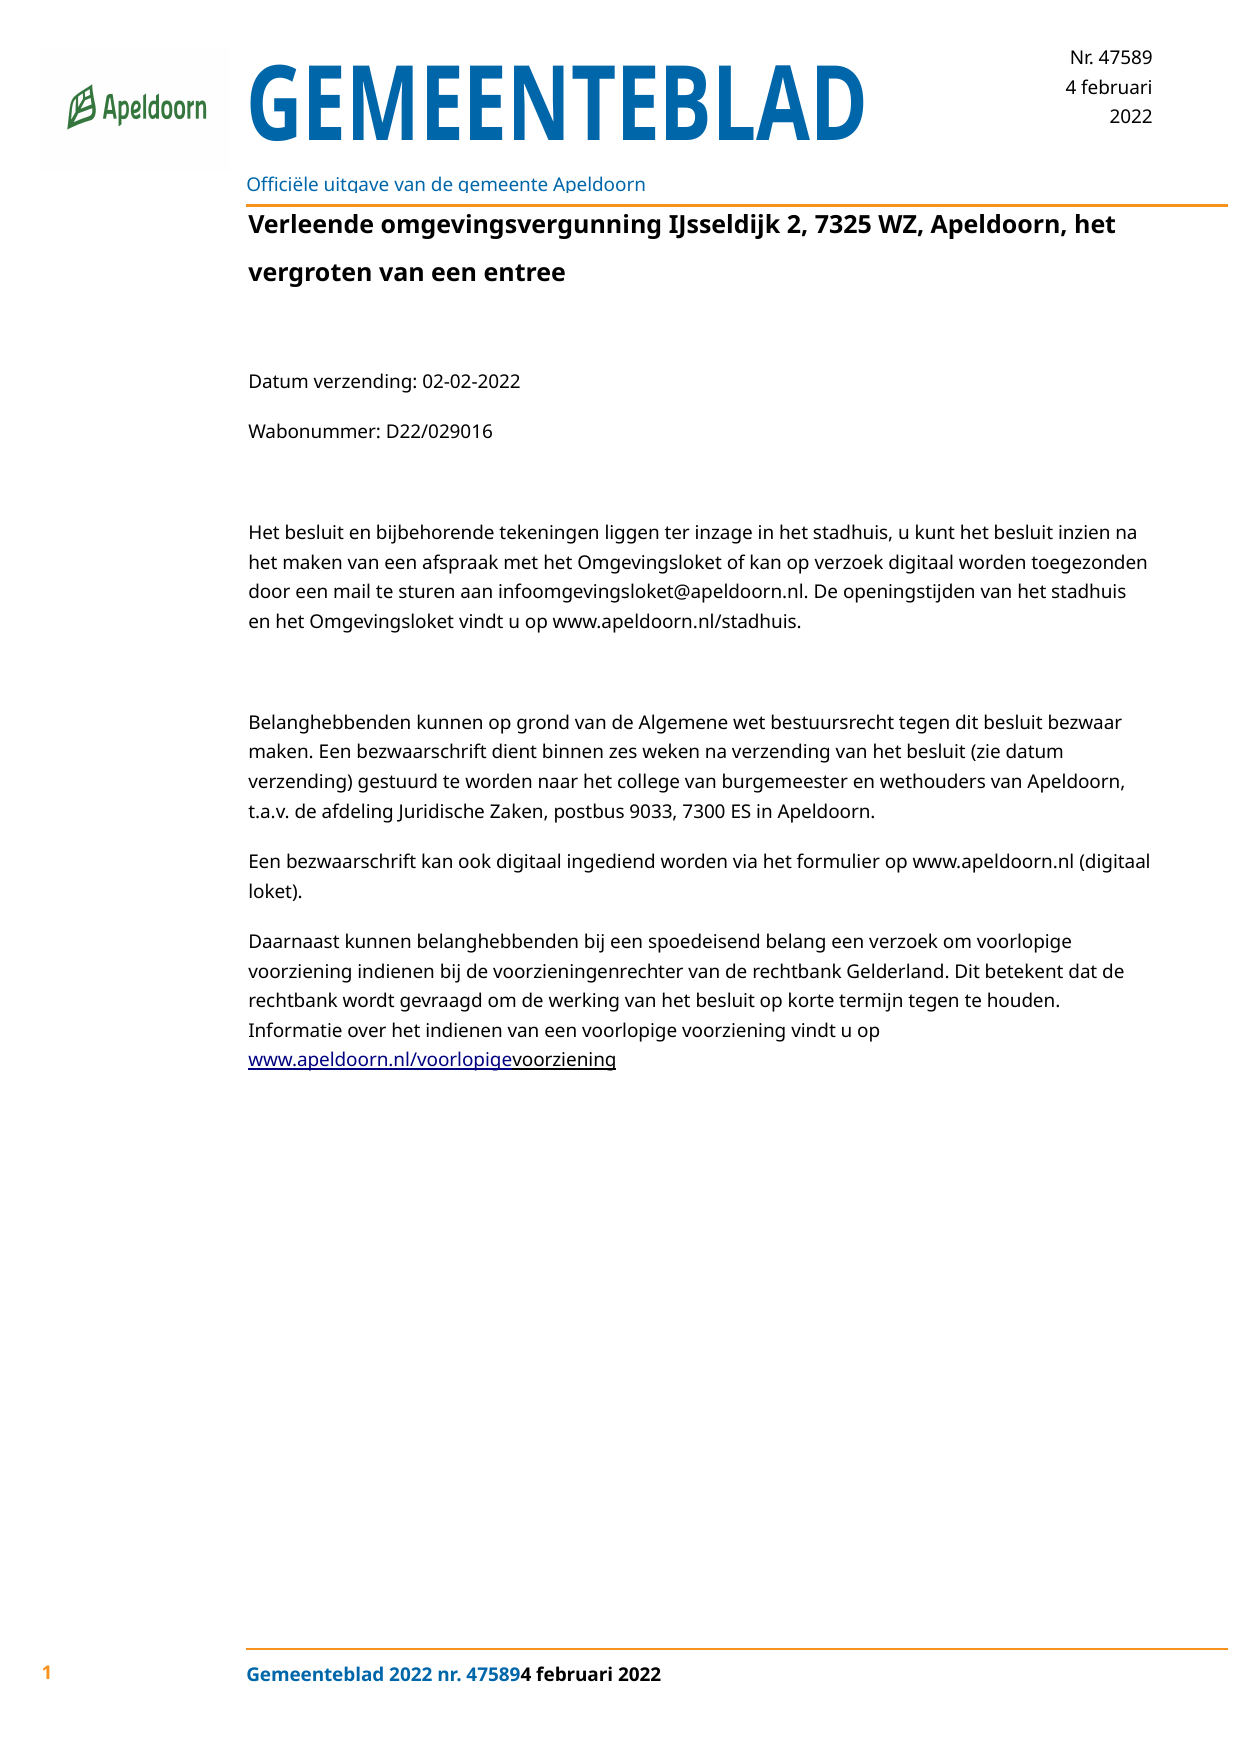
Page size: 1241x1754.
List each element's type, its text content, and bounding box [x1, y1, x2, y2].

text Het besluit en bijbehorende tekeningen liggen ter inzage in het stadhuis, u kunt het besluit inzien na het maken van een afspraak met het Omgevingsloket of kan op verzoek digitaal worden toegezonden door een mail te sturen aan infoomgevingsloket@apeldoorn.nl. De openingstijden van het stadhuis en het Omgevingsloket vindt u op www.apeldoorn.nl/stadhuis. [248, 519, 1152, 634]
text Een bezwaarschrift kan ook digitaal ingediend worden via het formulier op www.apeldoorn.nl (digitaal loket). [248, 848, 1152, 904]
text Wabonummer: D22/029016 [248, 419, 1152, 444]
text Verleende omgevingsvergunning IJsseldijk 2, 7325 WZ, Apeldoorn, het vergroten van een entree [248, 207, 1152, 288]
text Datum verzending: 02-02-2022 [248, 368, 1152, 394]
text Belanghebbenden kunnen op grond van de Algemene wet bestuursrecht tegen dit besluit bezwaar maken. Een bezwaarschrift dient binnen zes weken na verzending van het besluit (zie datum verzending) gestuurd te worden naar het college van burgemeester en wethouders van Apeldoorn, t.a.v. de afdeling Juridische Zaken, postbus 9033, 7300 ES in Apeldoorn. [248, 709, 1152, 824]
picture [41, 47, 231, 172]
text Daarnaast kunnen belanghebbenden bij een spoedeisend belang een verzoek om voorlopige voorziening indienen bij de voorzieningenrechter van de rechtbank Gelderland. Dit betekent dat de rechtbank wordt gevraagd om de werking van het besluit op korte termijn tegen te houden. Informatie over het indienen van een voorlopige voorziening vindt u op www.apeldoorn.nl/voorlopigevoorziening [248, 928, 1152, 1072]
